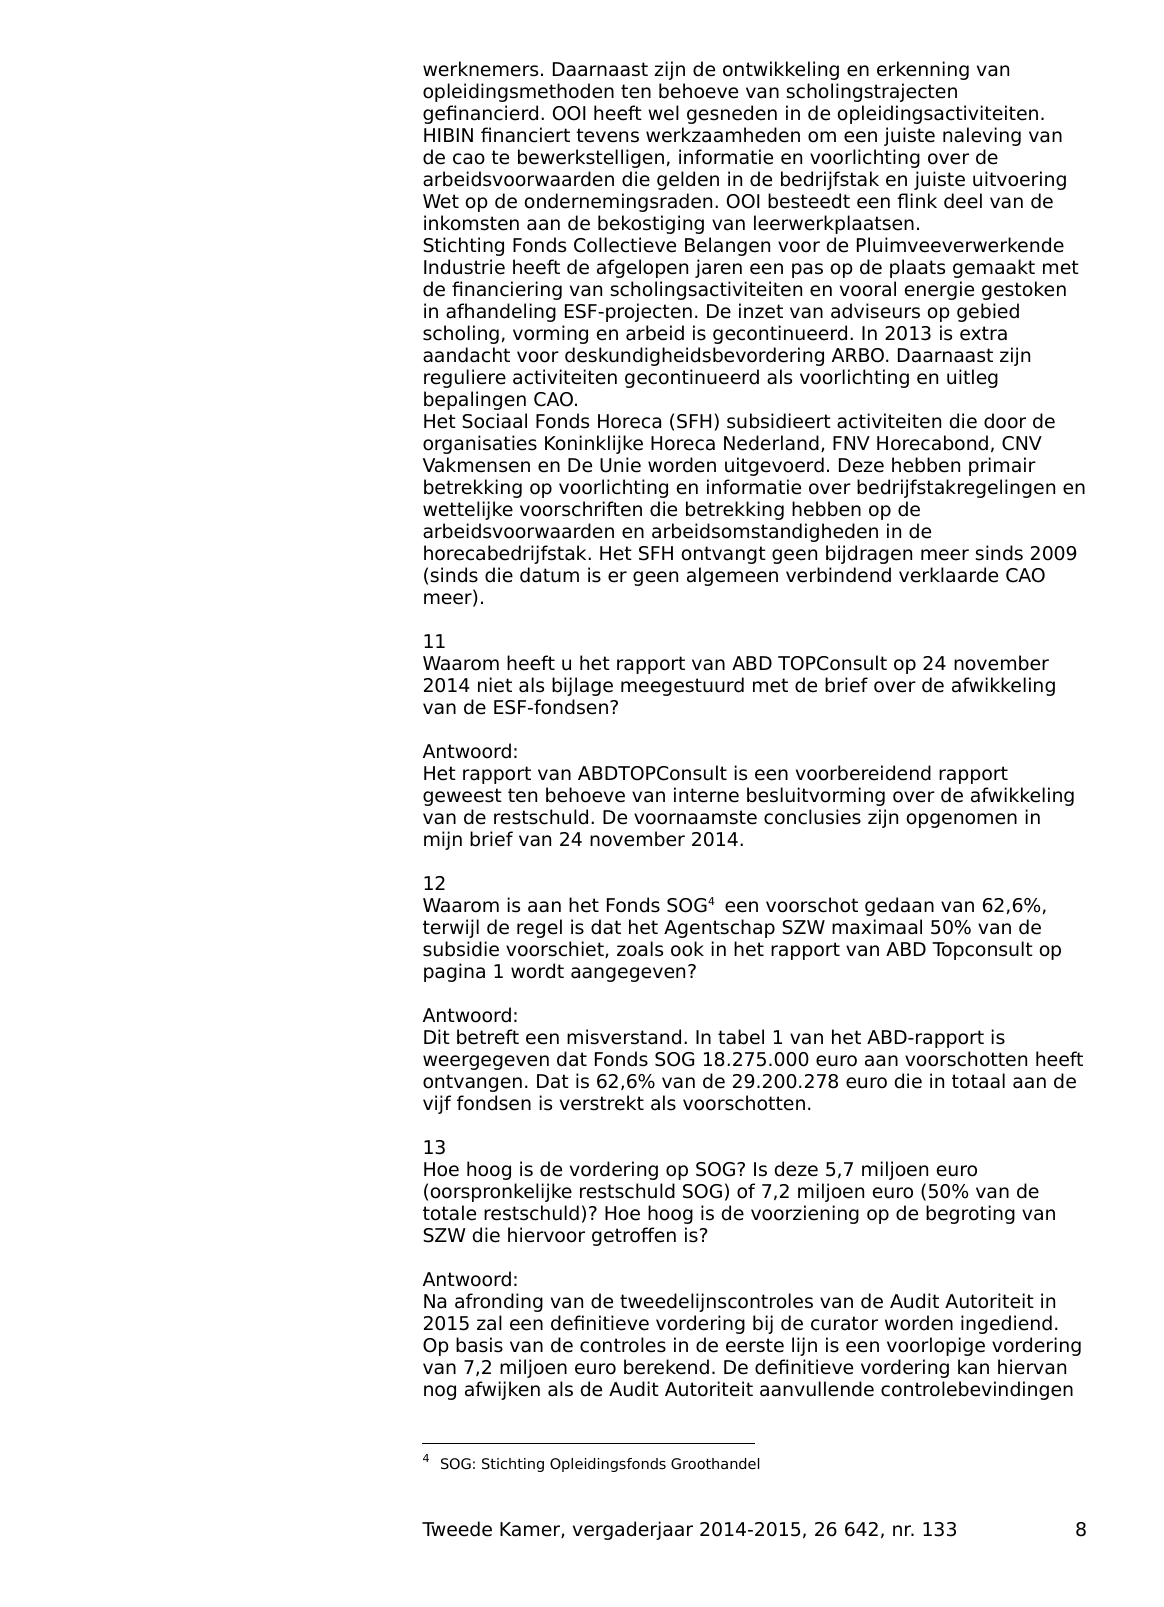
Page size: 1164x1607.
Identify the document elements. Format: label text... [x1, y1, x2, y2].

text Antwoord: [422, 1269, 1087, 1291]
text Waarom is aan het Fonds SOG een voorschot gedaan van 62,6%, terwijl de regel is dat het Agentschap SZW maximaal 50% van de subsidie voorschiet, zoals ook in het rapport van ABD Topconsult op pagina 1 wordt aangegeven? [422, 895, 1087, 983]
text Waarom heeft u het rapport van ABD TOPConsult op 24 november 2014 niet als bijlage meegestuurd met de brief over de afwikkeling van de ESF-fondsen? [422, 653, 1087, 719]
text 11 [422, 631, 1087, 653]
text Stichting Fonds Collectieve Belangen voor de Pluimveeverwerkende Industrie heeft de afgelopen jaren een pas op de plaats gemaakt met de financiering van scholingsactiviteiten en vooral energie gestoken in afhandeling ESF-projecten. De inzet van adviseurs op gebied scholing, vorming en arbeid is gecontinueerd. In 2013 is extra aandacht voor deskundigheidsbevordering ARBO. Daarnaast zijn reguliere activiteiten gecontinueerd als voorlichting en uitleg bepalingen CAO. [422, 235, 1087, 411]
text SOG: Stichting Opleidingsfonds Groothandel [422, 1452, 1087, 1474]
text Het Sociaal Fonds Horeca (SFH) subsidieert activiteiten die door de organisaties Koninklijke Horeca Nederland, FNV Horecabond, CNV Vakmensen en De Unie worden uitgevoerd. Deze hebben primair betrekking op voorlichting en informatie over bedrijfstakregelingen en wettelijke voorschriften die betrekking hebben op de arbeidsvoorwaarden en arbeidsomstandigheden in de horecabedrijfstak. Het SFH ontvangt geen bijdragen meer sinds 2009 (sinds die datum is er geen algemeen verbindend verklaarde CAO meer). [422, 411, 1087, 608]
text 13 [422, 1137, 1087, 1159]
text werknemers. Daarnaast zijn de ontwikkeling en erkenning van opleidingsmethoden ten behoeve van scholingstrajecten gefinancierd. OOI heeft wel gesneden in de opleidingsactiviteiten. HIBIN financiert tevens werkzaamheden om een juiste naleving van de cao te bewerkstelligen, informatie en voorlichting over de arbeidsvoorwaarden die gelden in de bedrijfstak en juiste uitvoering Wet op de ondernemingsraden. OOI besteedt een flink deel van de inkomsten aan de bekostiging van leerwerkplaatsen. [422, 59, 1087, 235]
text Dit betreft een misverstand. In tabel 1 van het ABD-rapport is weergegeven dat Fonds SOG 18.275.000 euro aan voorschotten heeft ontvangen. Dat is 62,6% van de 29.200.278 euro die in totaal aan de vijf fondsen is verstrekt als voorschotten. [422, 1027, 1087, 1115]
text Hoe hoog is de vordering op SOG? Is deze 5,7 miljoen euro (oorspronkelijke restschuld SOG) of 7,2 miljoen euro (50% van de totale restschuld)? Hoe hoog is de voorziening op de begroting van SZW die hiervoor getroffen is? [422, 1159, 1087, 1247]
text Antwoord: [422, 1005, 1087, 1027]
text Antwoord: [422, 741, 1087, 763]
text Het rapport van ABDTOPConsult is een voorbereidend rapport geweest ten behoeve van interne besluitvorming over de afwikkeling van de restschuld. De voornaamste conclusies zijn opgenomen in mijn brief van 24 november 2014. [422, 763, 1087, 851]
text Na afronding van de tweedelijnscontroles van de Audit Autoriteit in 2015 zal een definitieve vordering bij de curator worden ingediend. Op basis van de controles in de eerste lijn is een voorlopige vordering van 7,2 miljoen euro berekend. De definitieve vordering kan hiervan nog afwijken als de Audit Autoriteit aanvullende controlebevindingen [422, 1291, 1087, 1401]
text 12 [422, 873, 1087, 895]
